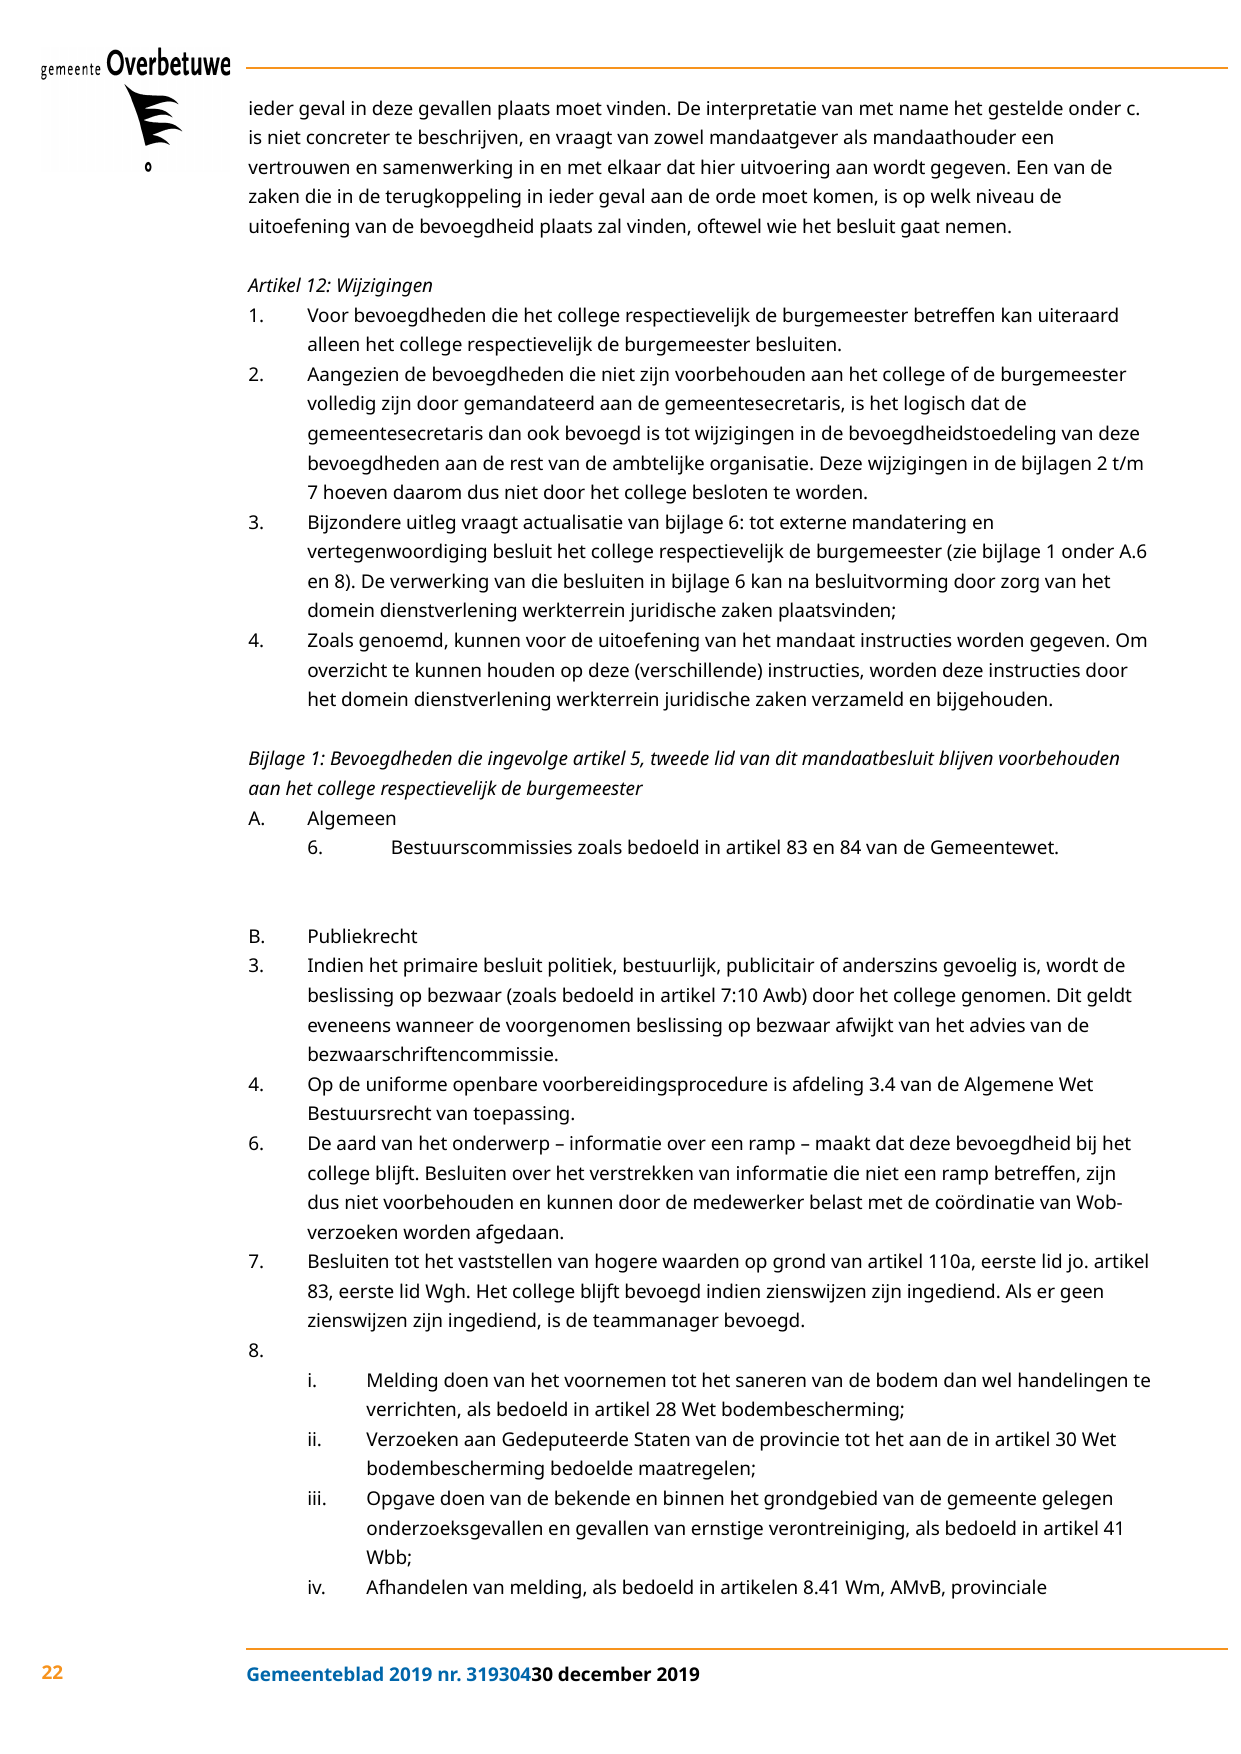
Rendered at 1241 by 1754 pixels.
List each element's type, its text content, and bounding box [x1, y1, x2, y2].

text ieder geval in deze gevallen plaats moet vinden. De interpretatie van met name het gestelde onder c. is niet concreter te beschrijven, en vraagt van zowel mandaatgever als mandaathouder een vertrouwen en samenwerking in en met elkaar dat hier uitvoering aan wordt gegeven. Een van de zaken die in de terugkoppeling in ieder geval aan de orde moet komen, is op welk niveau de uitoefening van de bevoegdheid plaats zal vinden, oftewel wie het besluit gaat nemen. [248, 95, 1152, 239]
picture [41, 47, 231, 172]
list Melding doen van het voornemen tot het saneren van de bodem dan wel handelingen te verrichten, als bedoeld in artikel 28 Wet bodembescherming; [307, 1367, 1152, 1422]
list Opgave doen van de bekende en binnen het grondgebied van de gemeente gelegen onderzoeksgevallen en gevallen van ernstige verontreiniging, als bedoeld in artikel 41 Wbb; [307, 1485, 1152, 1570]
list Voor bevoegdheden die het college respectievelijk de burgemeester betreffen kan uiteraard alleen het college respectievelijk de burgemeester besluiten. [248, 302, 1152, 357]
list Verzoeken aan Gedeputeerde Staten van de provincie tot het aan de in artikel 30 Wet bodembescherming bedoelde maatregelen; [307, 1426, 1152, 1481]
list Bestuurscommissies zoals bedoeld in artikel 83 en 84 van de Gemeentewet. [307, 834, 1152, 860]
list Aangezien de bevoegdheden die niet zijn voorbehouden aan het college of de burgemeester volledig zijn door gemandateerd aan de gemeentesecretaris, is het logisch dat de gemeentesecretaris dan ook bevoegd is tot wijzigingen in de bevoegdheidstoedeling van deze bevoegdheden aan de rest van de ambtelijke organisatie. Deze wijzigingen in de bijlagen 2 t/m 7 hoeven daarom dus niet door het college besloten te worden. [248, 361, 1152, 505]
list De aard van het onderwerp – informatie over een ramp – maakt dat deze bevoegdheid bij het college blijft. Besluiten over het verstrekken van informatie die niet een ramp betreffen, zijn dus niet voorbehouden en kunnen door de medewerker belast met de coördinatie van Wob-verzoeken worden afgedaan. [248, 1130, 1152, 1245]
text Artikel 12: Wijzigingen [248, 272, 1152, 298]
list Zoals genoemd, kunnen voor de uitoefening van het mandaat instructies worden gegeven. Om overzicht te kunnen houden op deze (verschillende) instructies, worden deze instructies door het domein dienstverlening werkterrein juridische zaken verzameld en bijgehouden. [248, 627, 1152, 712]
list Besluiten tot het vaststellen van hogere waarden op grond van artikel 110a, eerste lid jo. artikel 83, eerste lid Wgh. Het college blijft bevoegd indien zienswijzen zijn ingediend. Als er geen zienswijzen zijn ingediend, is de teammanager bevoegd. [248, 1248, 1152, 1333]
list Indien het primaire besluit politiek, bestuurlijk, publicitair of anderszins gevoelig is, wordt de beslissing op bezwaar (zoals bedoeld in artikel 7:10 Awb) door het college genomen. Dit geldt eveneens wanneer de voorgenomen beslissing op bezwaar afwijkt van het advies van de bezwaarschriftencommissie. [248, 953, 1152, 1067]
text Bijlage 1: Bevoegdheden die ingevolge artikel 5, tweede lid van dit mandaatbesluit blijven voorbehouden aan het college respectievelijk de burgemeester [248, 746, 1152, 801]
list Algemeen [248, 805, 1152, 831]
list Op de uniforme openbare voorbereidingsprocedure is afdeling 3.4 van de Algemene Wet Bestuursrecht van toepassing. [248, 1071, 1152, 1126]
list Bijzondere uitleg vraagt actualisatie van bijlage 6: tot externe mandatering en vertegenwoordiging besluit het college respectievelijk de burgemeester (zie bijlage 1 onder A.6 en 8). De verwerking van die besluiten in bijlage 6 kan na besluitvorming door zorg van het domein dienstverlening werkterrein juridische zaken plaatsvinden; [248, 509, 1152, 623]
list Publiekrecht [248, 923, 1152, 949]
list Afhandelen van melding, als bedoeld in artikelen 8.41 Wm, AMvB, provinciale [307, 1574, 1152, 1600]
